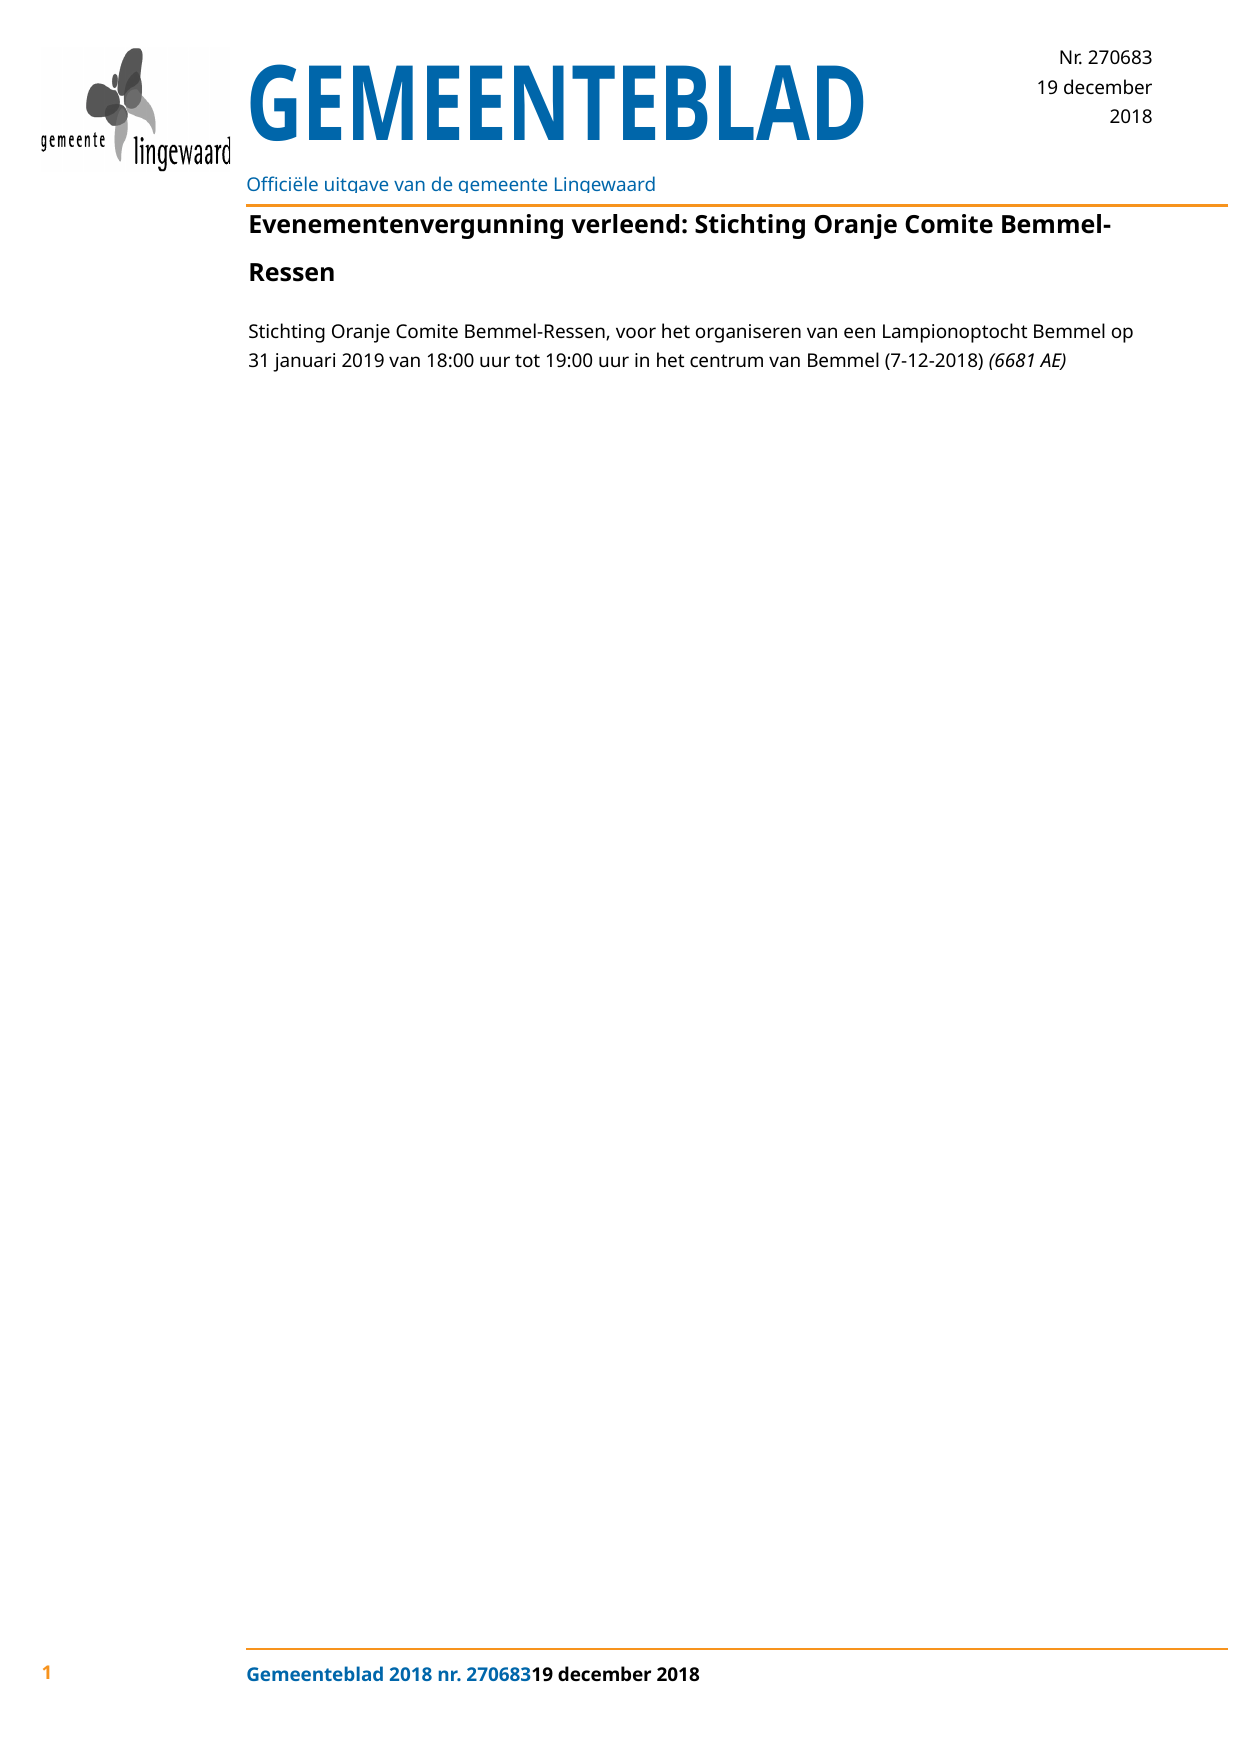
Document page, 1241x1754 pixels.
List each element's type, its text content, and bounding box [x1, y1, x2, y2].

text Stichting Oranje Comite Bemmel-Ressen, voor het organiseren van een Lampionoptocht Bemmel op 31 januari 2019 van 18:00 uur tot 19:00 uur in het centrum van Bemmel (7-12-2018) (6681 AE) [248, 318, 1152, 373]
text Evenementenvergunning verleend: Stichting Oranje Comite Bemmel-Ressen [248, 207, 1152, 288]
picture [41, 47, 231, 172]
